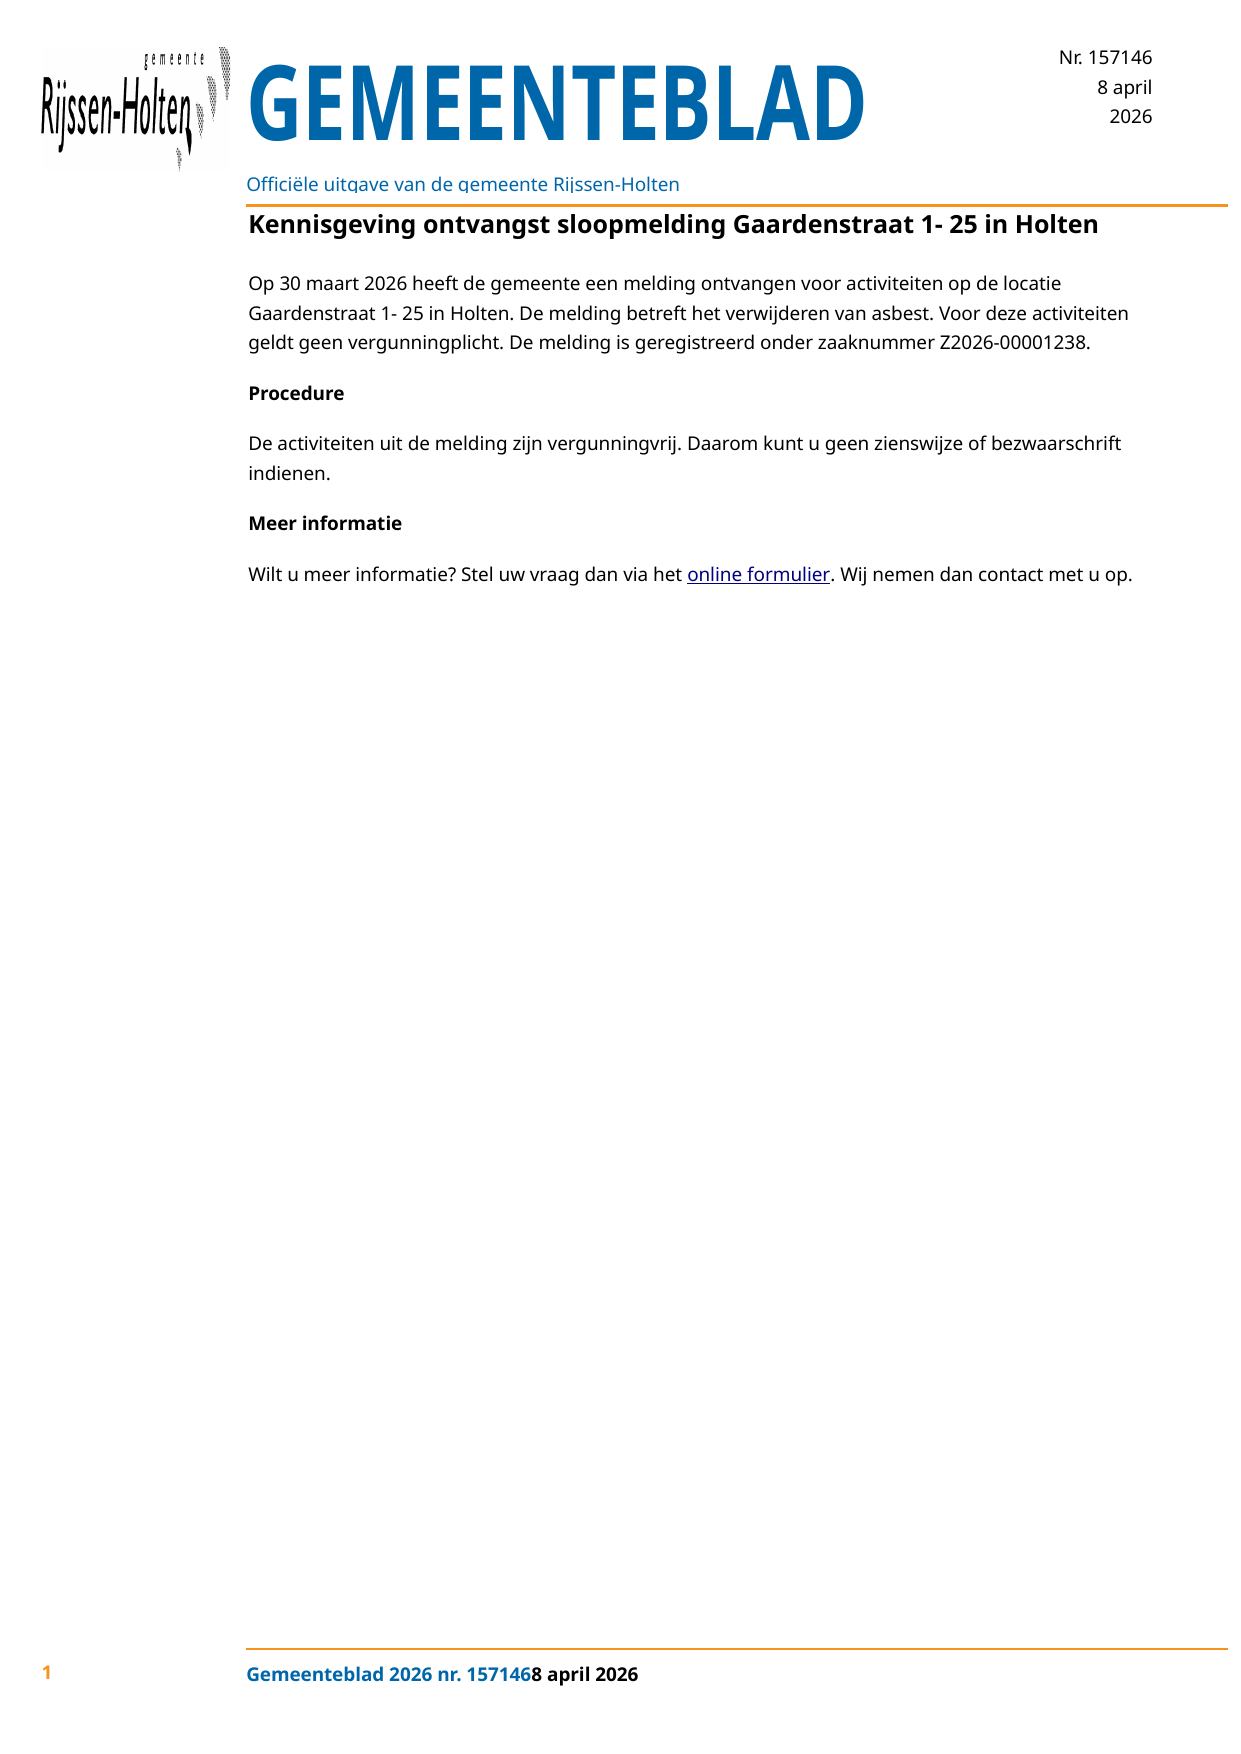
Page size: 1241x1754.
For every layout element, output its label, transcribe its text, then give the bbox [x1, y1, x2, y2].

text Procedure [248, 380, 1152, 406]
text Meer informatie [248, 510, 1152, 536]
picture [41, 47, 231, 172]
text Wilt u meer informatie? Stel uw vraag dan via het online formulier. Wij nemen dan contact met u op. [248, 561, 1152, 586]
text Op 30 maart 2026 heeft de gemeente een melding ontvangen voor activiteiten op de locatie Gaardenstraat 1- 25 in Holten. De melding betreft het verwijderen van asbest. Voor deze activiteiten geldt geen vergunningplicht. De melding is geregistreerd onder zaaknummer Z2026-00001238. [248, 270, 1152, 355]
text De activiteiten uit de melding zijn vergunningvrij. Daarom kunt u geen zienswijze of bezwaarschrift indienen. [248, 430, 1152, 486]
text Kennisgeving ontvangst sloopmelding Gaardenstraat 1- 25 in Holten [248, 207, 1152, 241]
